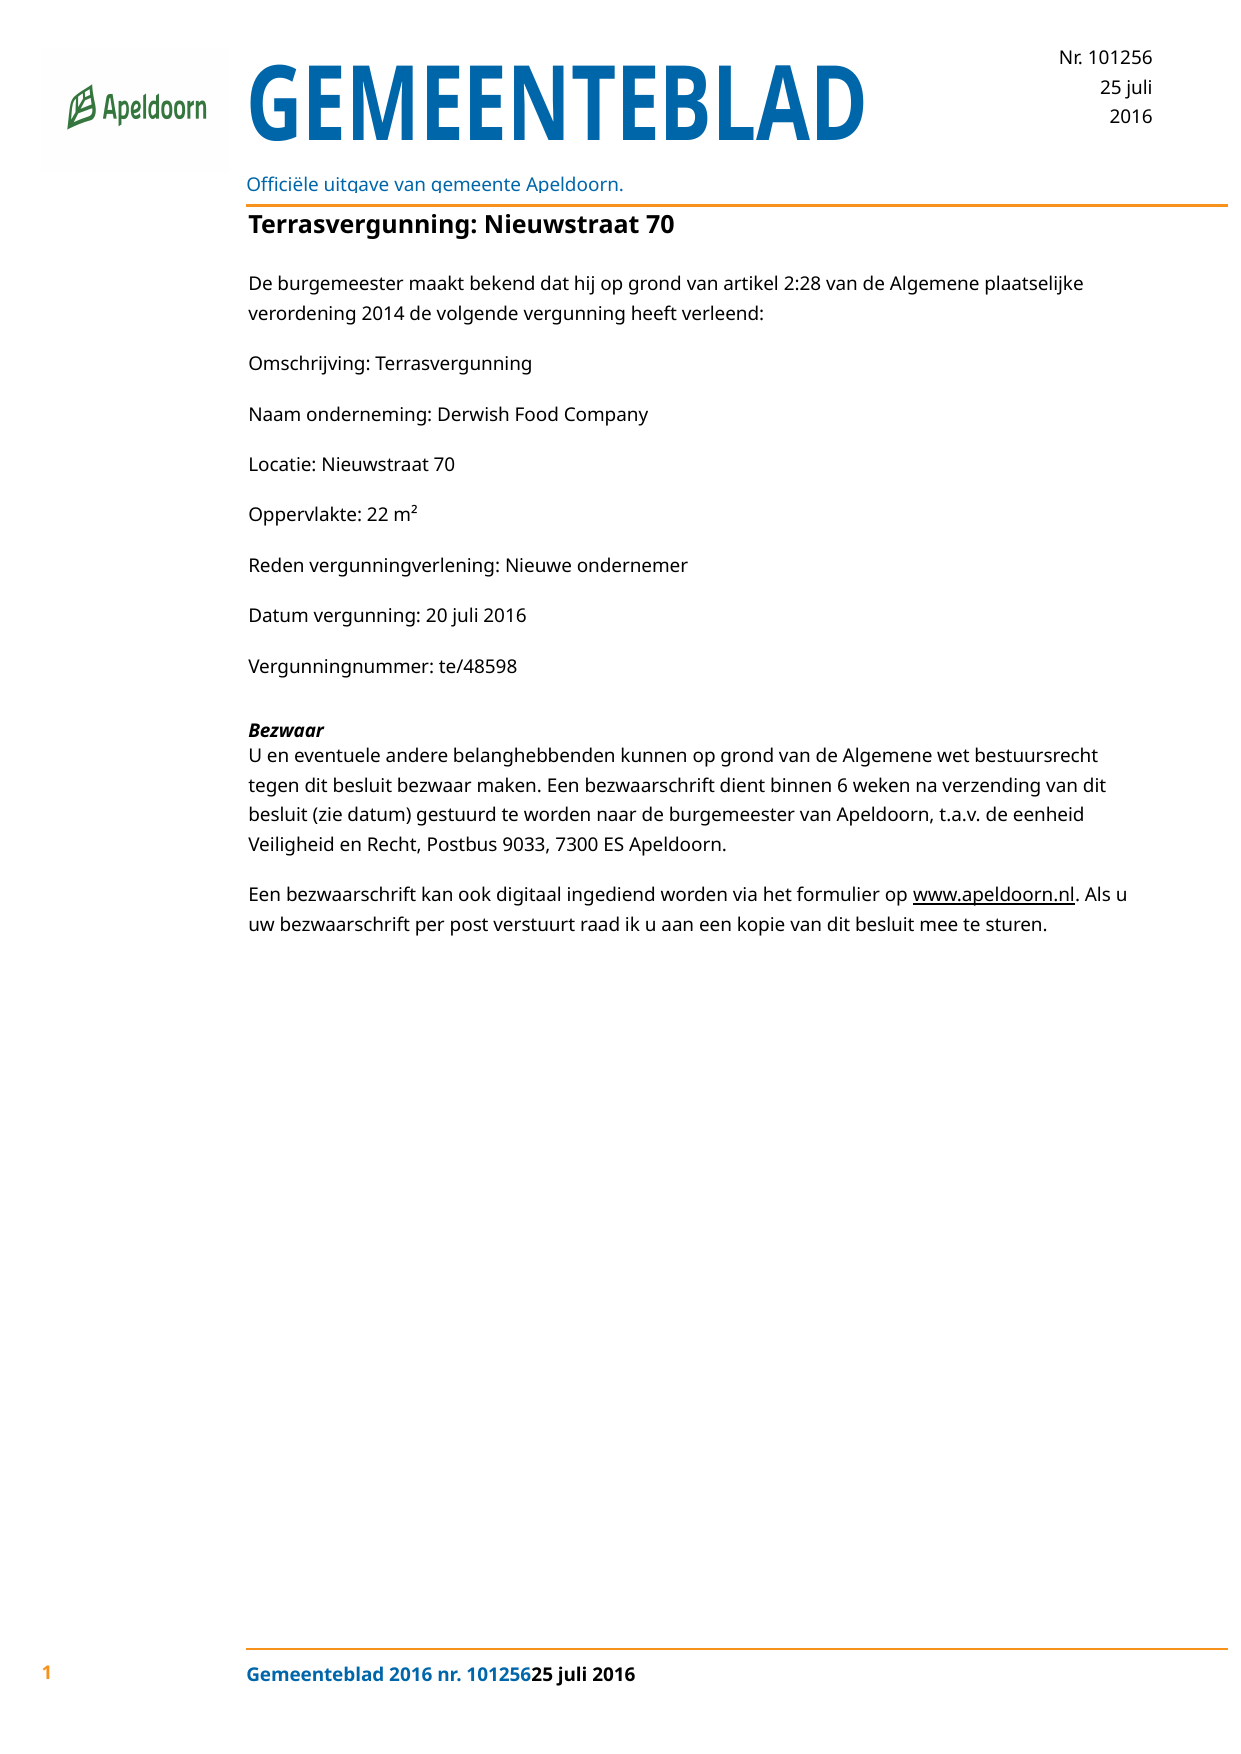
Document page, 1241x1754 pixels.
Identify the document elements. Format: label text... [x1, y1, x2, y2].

text Datum vergunning: 20 juli 2016 [248, 602, 1152, 628]
text De burgemeester maakt bekend dat hij op grond van artikel 2:28 van de Algemene plaatselijke verordening 2014 de volgende vergunning heeft verleend: [248, 270, 1152, 326]
text Terrasvergunning: Nieuwstraat 70 [248, 207, 1152, 241]
text Oppervlakte: 22 m² [248, 502, 1152, 527]
text Locatie: Nieuwstraat 70 [248, 451, 1152, 477]
text Naam onderneming: Derwish Food Company [248, 401, 1152, 426]
text Bezwaar [248, 717, 1152, 742]
text U en eventuele andere belanghebbenden kunnen op grond van de Algemene wet bestuursrecht tegen dit besluit bezwaar maken. Een bezwaarschrift dient binnen 6 weken na verzending van dit besluit (zie datum) gestuurd te worden naar de burgemeester van Apeldoorn, t.a.v. de eenheid Veiligheid en Recht, Postbus 9033, 7300 ES Apeldoorn. [248, 742, 1152, 857]
text Omschrijving: Terrasvergunning [248, 350, 1152, 376]
text Een bezwaarschrift kan ook digitaal ingediend worden via het formulier op www.apeldoorn.nl. Als u uw bezwaarschrift per post verstuurt raad ik u aan een kopie van dit besluit mee te sturen. [248, 882, 1152, 937]
picture [41, 47, 231, 172]
text Vergunningnummer: te/48598 [248, 653, 1152, 678]
text Reden vergunningverlening: Nieuwe ondernemer [248, 552, 1152, 578]
